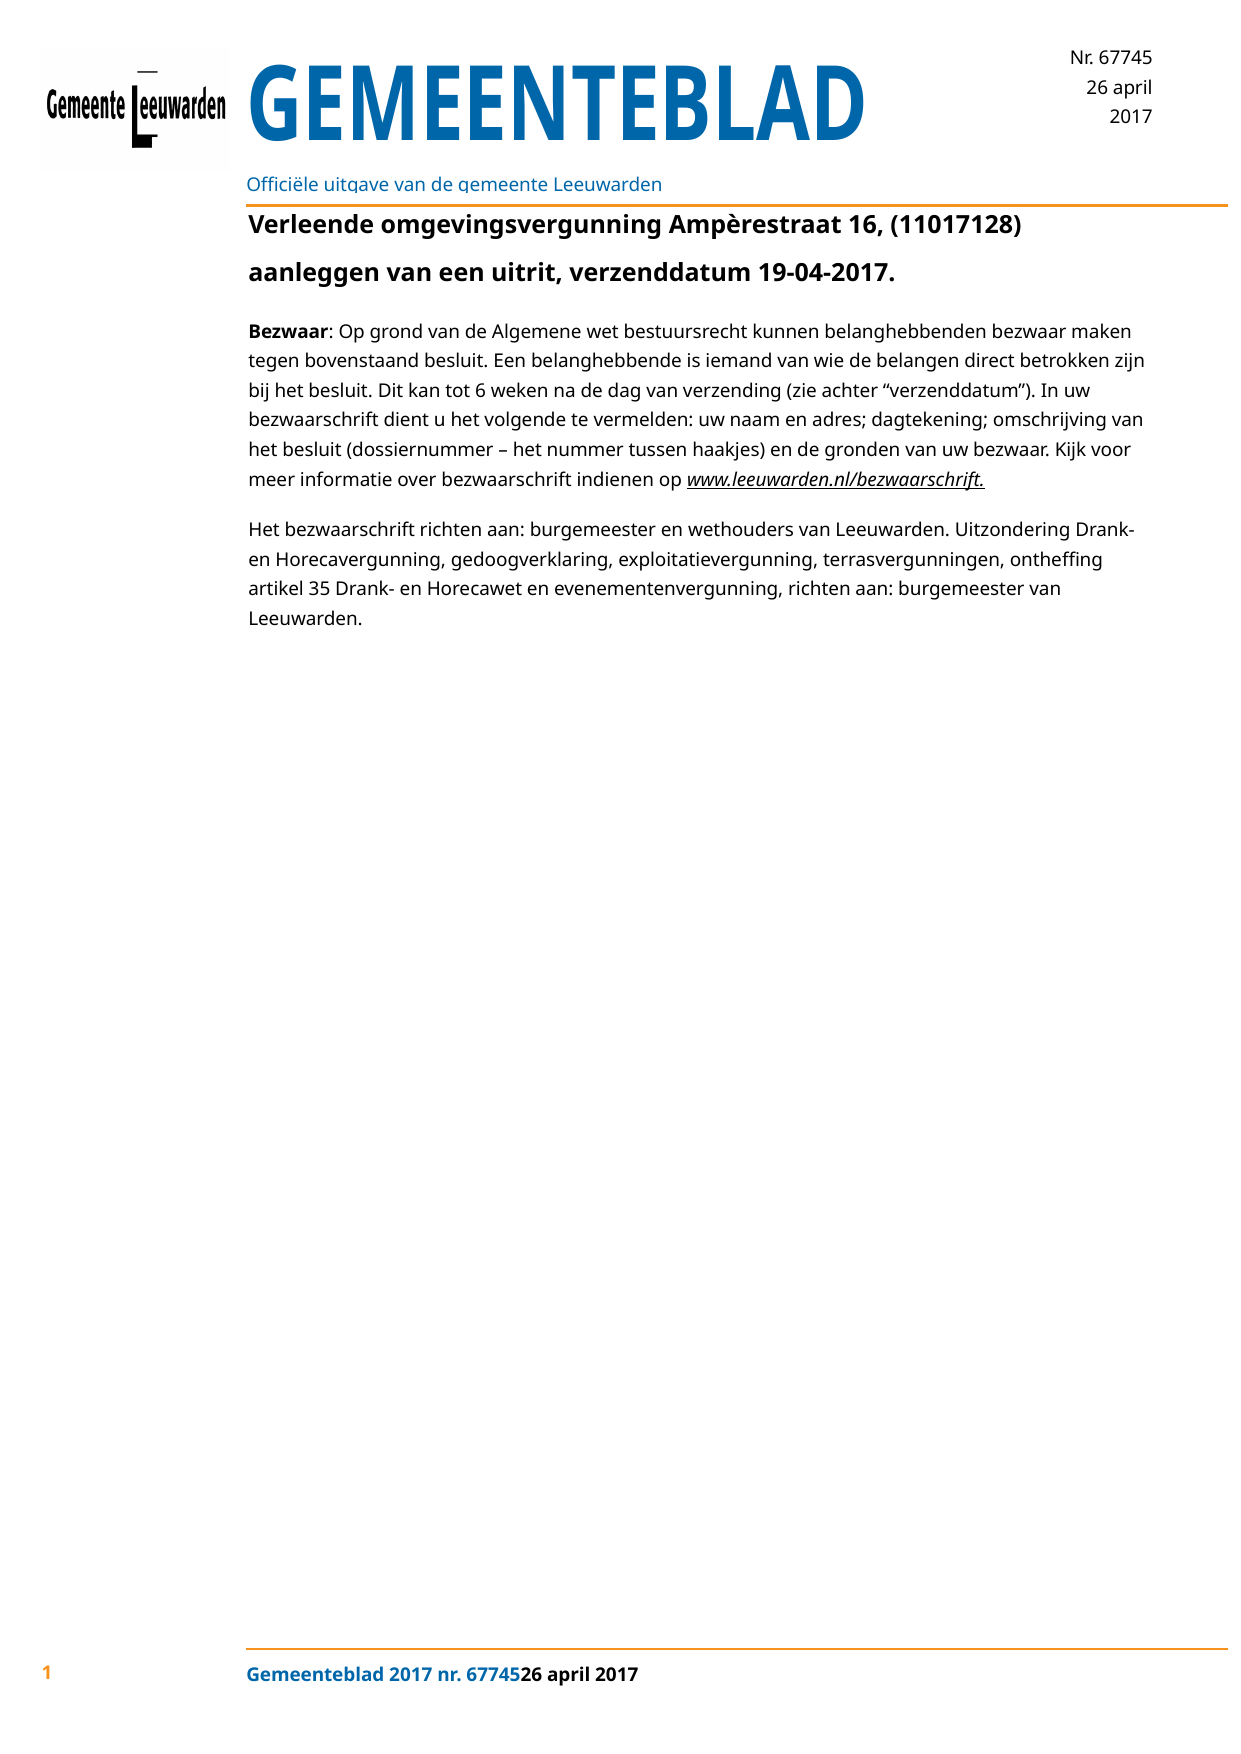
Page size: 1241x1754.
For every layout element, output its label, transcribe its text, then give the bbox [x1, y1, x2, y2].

text Het bezwaarschrift richten aan: burgemeester en wethouders van Leeuwarden. Uitzondering Drank- en Horecavergunning, gedoogverklaring, exploitatievergunning, terrasvergunningen, ontheffing artikel 35 Drank- en Horecawet en evenementenvergunning, richten aan: burgemeester van Leeuwarden. [248, 516, 1152, 631]
text Bezwaar: Op grond van de Algemene wet bestuursrecht kunnen belanghebbenden bezwaar maken tegen bovenstaand besluit. Een belanghebbende is iemand van wie de belangen direct betrokken zijn bij het besluit. Dit kan tot 6 weken na de dag van verzending (zie achter “verzenddatum”). In uw bezwaarschrift dient u het volgende te vermelden: uw naam en adres; dagtekening; omschrijving van het besluit (dossiernummer – het nummer tussen haakjes) en de gronden van uw bezwaar. Kijk voor meer informatie over bezwaarschrift indienen op www.leeuwarden.nl/bezwaarschrift. [248, 318, 1152, 492]
text Verleende omgevingsvergunning Ampèrestraat 16, (11017128) aanleggen van een uitrit, verzenddatum 19-04-2017. [248, 207, 1152, 288]
picture [41, 47, 231, 172]
